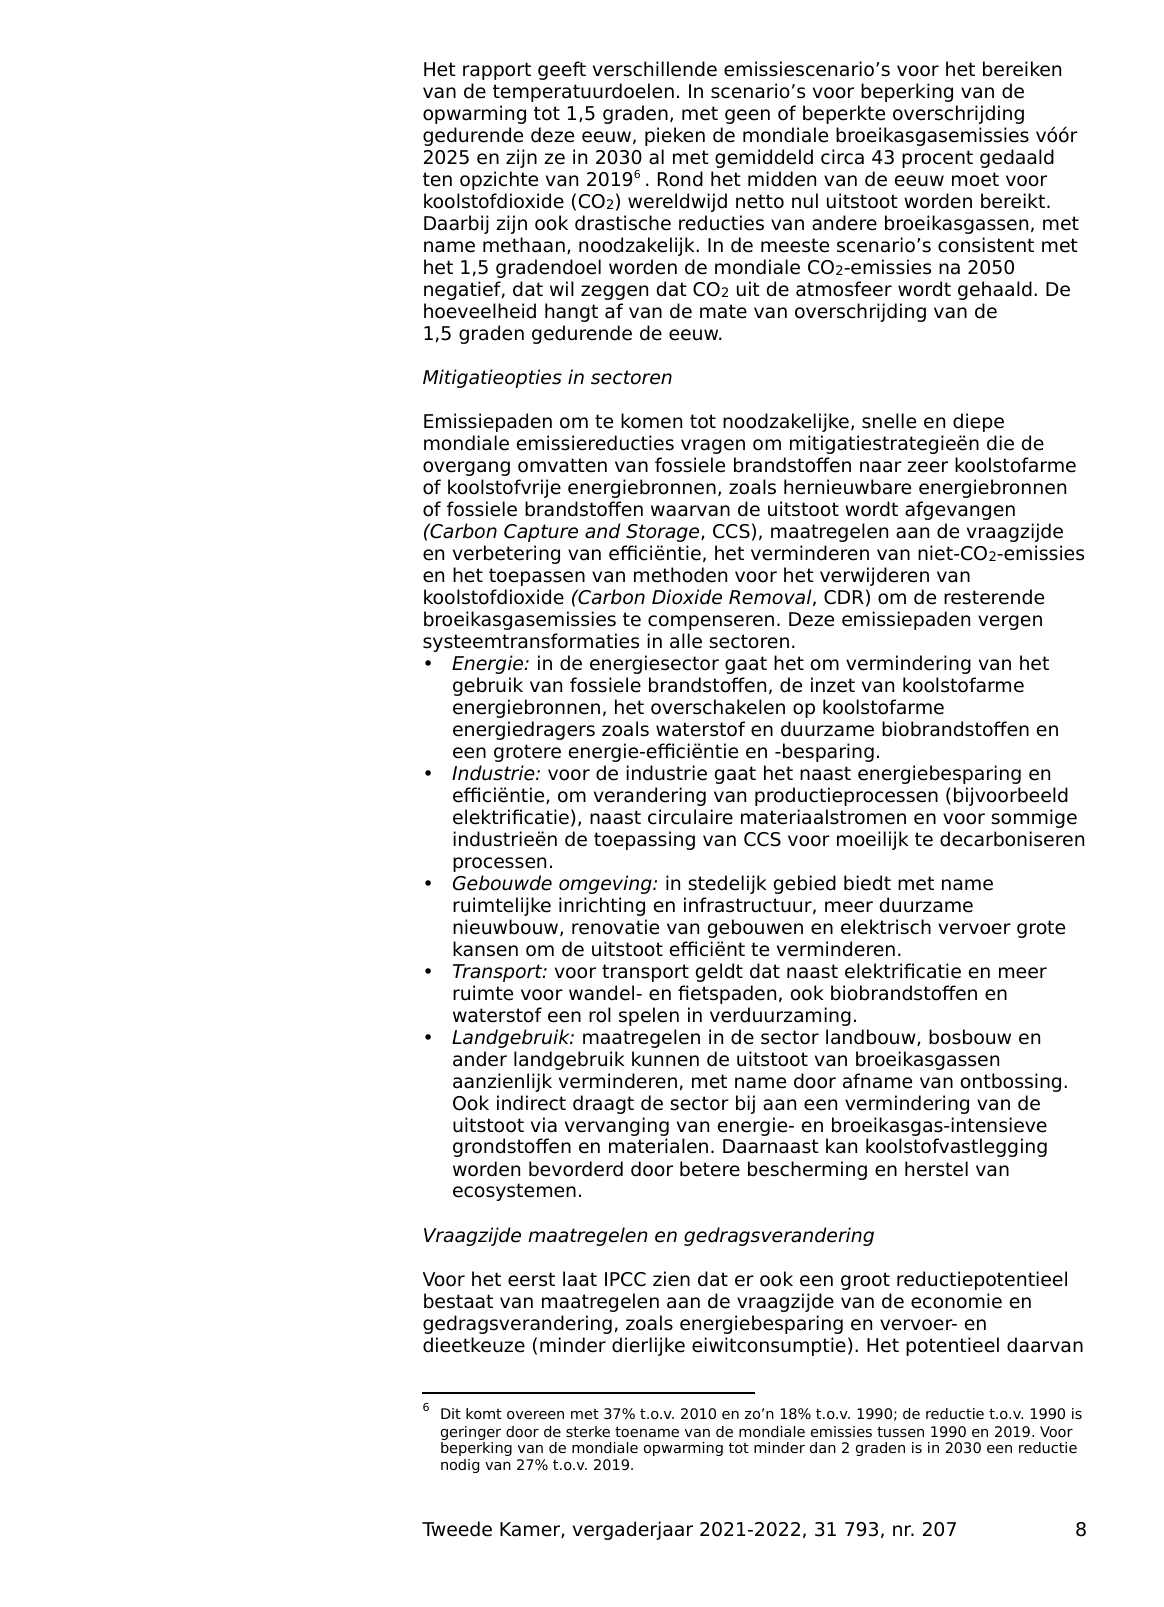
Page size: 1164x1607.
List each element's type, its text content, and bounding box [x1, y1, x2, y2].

subtitle Vraagzijde maatregelen en gedragsverandering [422, 1224, 1087, 1247]
text Emissiepaden om te komen tot noodzakelijke, snelle en diepe mondiale emissiereducties vragen om mitigatiestrategieën die de overgang omvatten van fossiele brandstoffen naar zeer koolstofarme of koolstofvrije energiebronnen, zoals hernieuwbare energiebronnen of fossiele brandstoffen waarvan de uitstoot wordt afgevangen (Carbon Capture and Storage, CCS), maatregelen aan de vraagzijde en verbetering van efficiëntie, het verminderen van niet-CO2-emissies en het toepassen van methoden voor het verwijderen van koolstofdioxide (Carbon Dioxide Removal, CDR) om de resterende broeikasgasemissies te compenseren. Deze emissiepaden vergen systeemtransformaties in alle sectoren. [422, 411, 1087, 653]
text • Gebouwde omgeving: in stedelijk gebied biedt met name ruimtelijke inrichting en infrastructuur, meer duurzame nieuwbouw, renovatie van gebouwen en elektrisch vervoer grote kansen om de uitstoot efficiënt te verminderen. [422, 873, 1087, 961]
text • Energie: in de energiesector gaat het om vermindering van het gebruik van fossiele brandstoffen, de inzet van koolstofarme energiebronnen, het overschakelen op koolstofarme energiedragers zoals waterstof en duurzame biobrandstoffen en een grotere energie-efficiëntie en -besparing. [422, 653, 1087, 763]
text • Landgebruik: maatregelen in de sector landbouw, bosbouw en ander landgebruik kunnen de uitstoot van broeikasgassen aanzienlijk verminderen, met name door afname van ontbossing. Ook indirect draagt de sector bij aan een vermindering van de uitstoot via vervanging van energie- en broeikasgas-intensieve grondstoffen en materialen. Daarnaast kan koolstofvastlegging worden bevorderd door betere bescherming en herstel van ecosystemen. [422, 1027, 1087, 1202]
text Voor het eerst laat IPCC zien dat er ook een groot reductiepotentieel bestaat van maatregelen aan de vraagzijde van de economie en gedragsverandering, zoals energiebesparing en vervoer- en dieetkeuze (minder dierlijke eiwitconsumptie). Het potentieel daarvan [422, 1269, 1087, 1357]
text • Industrie: voor de industrie gaat het naast energiebesparing en efficiëntie, om verandering van productieprocessen (bijvoorbeeld elektrificatie), naast circulaire materiaalstromen en voor sommige industrieën de toepassing van CCS voor moeilijk te decarboniseren processen. [422, 763, 1087, 873]
text Dit komt overeen met 37% t.o.v. 2010 en zo’n 18% t.o.v. 1990; de reductie t.o.v. 1990 is geringer door de sterke toename van de mondiale emissies tussen 1990 en 2019. Voor beperking van de mondiale opwarming tot minder dan 2 graden is in 2030 een reductie nodig van 27% t.o.v. 2019. [422, 1402, 1087, 1474]
text • Transport: voor transport geldt dat naast elektrificatie en meer ruimte voor wandel- en fietspaden, ook biobrandstoffen en waterstof een rol spelen in verduurzaming. [422, 961, 1087, 1027]
subtitle Mitigatieopties in sectoren [422, 367, 1087, 389]
text Het rapport geeft verschillende emissiescenario’s voor het bereiken van de temperatuurdoelen. In scenario’s voor beperking van de opwarming tot 1,5 graden, met geen of beperkte overschrijding gedurende deze eeuw, pieken de mondiale broeikasgasemissies vóór 2025 en zijn ze in 2030 al met gemiddeld circa 43 procent gedaald ten opzichte van 2019. Rond het midden van de eeuw moet voor koolstofdioxide (CO2) wereldwijd netto nul uitstoot worden bereikt. Daarbij zijn ook drastische reducties van andere broeikasgassen, met name methaan, noodzakelijk. In de meeste scenario’s consistent met het 1,5 gradendoel worden de mondiale CO2-emissies na 2050 negatief, dat wil zeggen dat CO2 uit de atmosfeer wordt gehaald. De hoeveelheid hangt af van de mate van overschrijding van de 1,5 graden gedurende de eeuw. [422, 59, 1087, 345]
